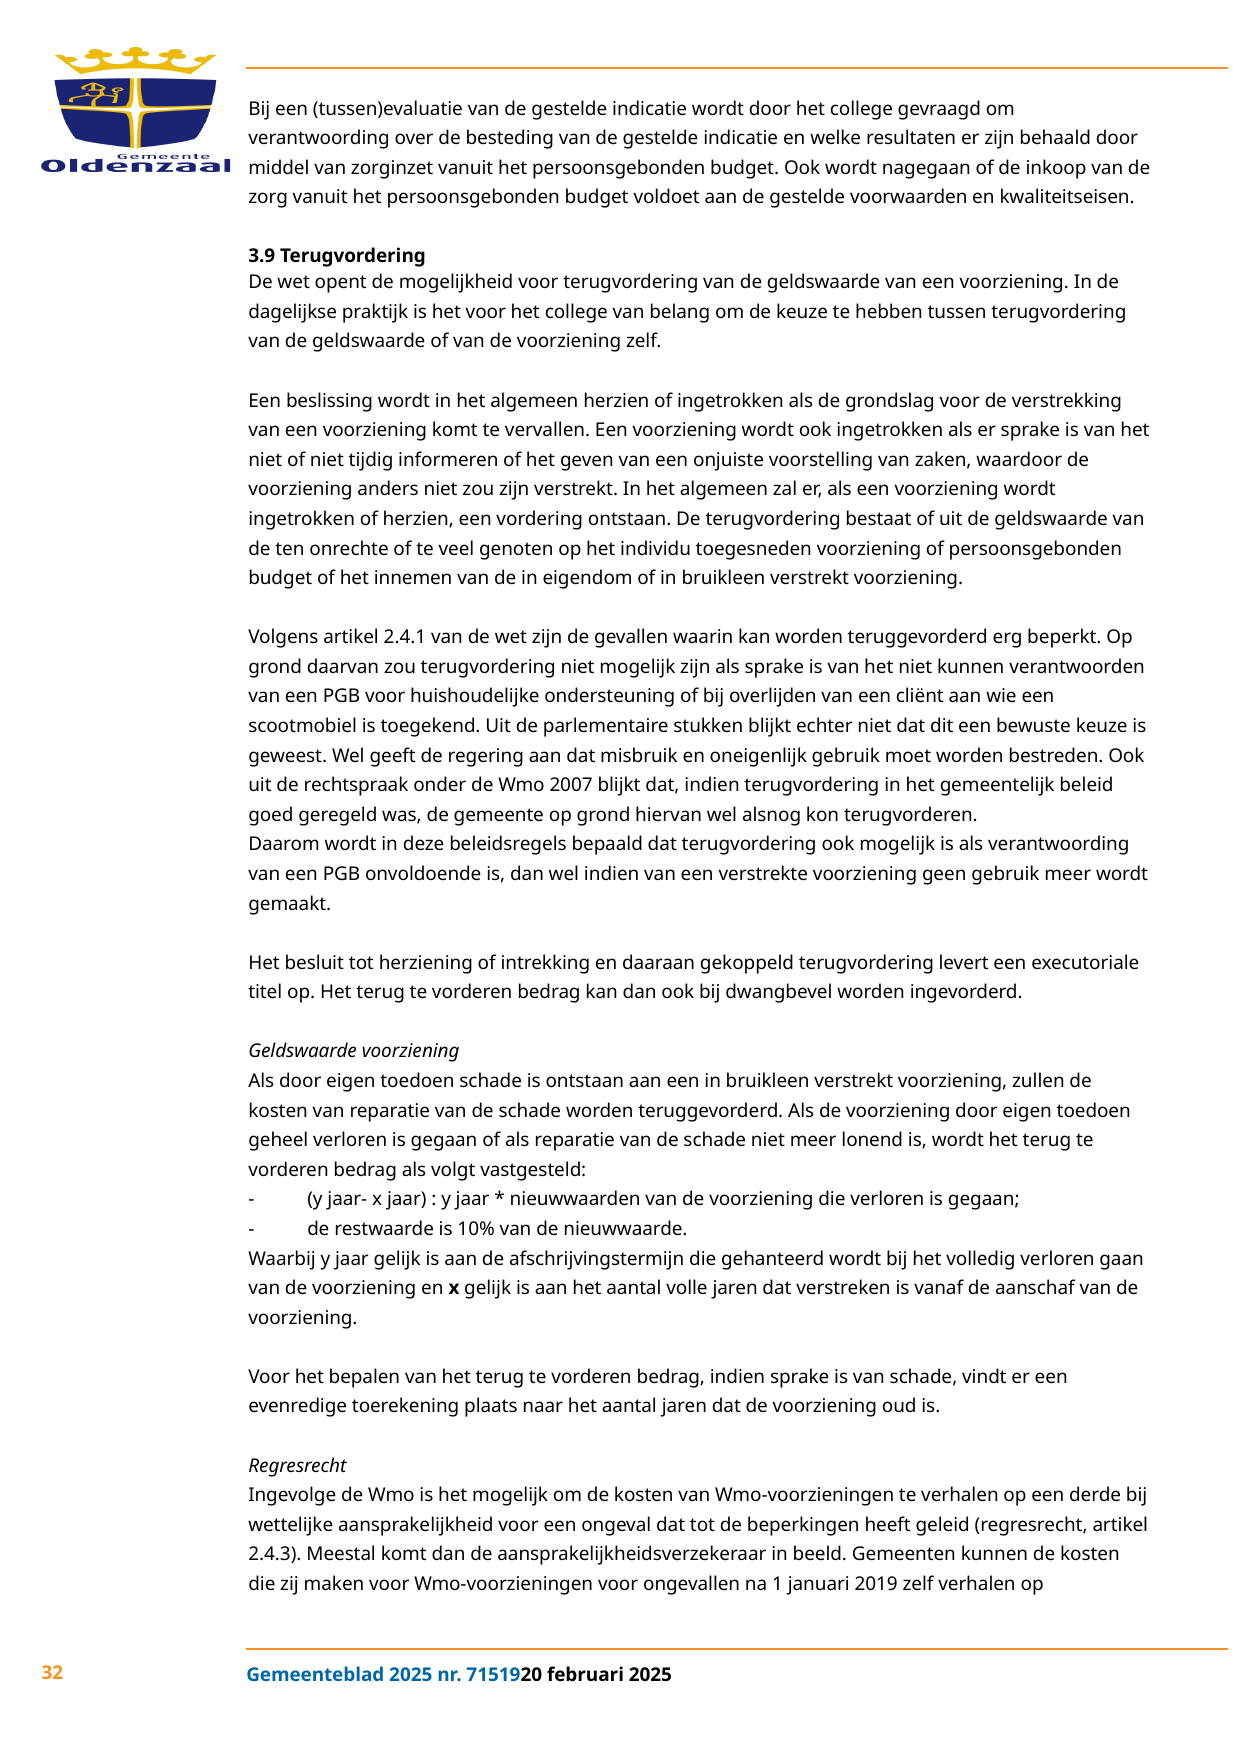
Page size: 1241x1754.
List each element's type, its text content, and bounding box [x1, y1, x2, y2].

text Geldswaarde voorziening [248, 1038, 1152, 1063]
text Voor het bepalen van het terug te vorderen bedrag, indien sprake is van schade, vindt er een evenredige toerekening plaats naar het aantal jaren dat de voorziening oud is. [248, 1363, 1152, 1418]
text Een beslissing wordt in het algemeen herzien of ingetrokken als de grondslag voor de verstrekking van een voorziening komt te vervallen. Een voorziening wordt ook ingetrokken als er sprake is van het niet of niet tijdig informeren of het geven van een onjuiste voorstelling van zaken, waardoor de voorziening anders niet zou zijn verstrekt. In het algemeen zal er, als een voorziening wordt ingetrokken of herzien, een vordering ontstaan. De terugvordering bestaat of uit de geldswaarde van de ten onrechte of te veel genoten op het individu toegesneden voorziening of persoonsgebonden budget of het innemen van de in eigendom of in bruikleen verstrekt voorziening. [248, 387, 1152, 590]
text De wet opent de mogelijkheid voor terugvordering van de geldswaarde van een voorziening. In de dagelijkse praktijk is het voor het college van belang om de keuze te hebben tussen terugvordering van de geldswaarde of van de voorziening zelf. [248, 268, 1152, 353]
text Als door eigen toedoen schade is ontstaan aan een in bruikleen verstrekt voorziening, zullen de kosten van reparatie van de schade worden teruggevorderd. Als de voorziening door eigen toedoen geheel verloren is gegaan of als reparatie van de schade niet meer lonend is, wordt het terug te vorderen bedrag als volgt vastgesteld: [248, 1067, 1152, 1182]
text Volgens artikel 2.4.1 van de wet zijn de gevallen waarin kan worden teruggevorderd erg beperkt. Op grond daarvan zou terugvordering niet mogelijk zijn als sprake is van het niet kunnen verantwoorden van een PGB voor huishoudelijke ondersteuning of bij overlijden van een cliënt aan wie een scootmobiel is toegekend. Uit de parlementaire stukken blijkt echter niet dat dit een bewuste keuze is geweest. Wel geeft de regering aan dat misbruik en oneigenlijk gebruik moet worden bestreden. Ook uit de rechtspraak onder de Wmo 2007 blijkt dat, indien terugvordering in het gemeentelijk beleid goed geregeld was, de gemeente op grond hiervan wel alsnog kon terugvorderen. [248, 623, 1152, 827]
text Het besluit tot herziening of intrekking en daaraan gekoppeld terugvordering levert een executoriale titel op. Het terug te vorderen bedrag kan dan ook bij dwangbevel worden ingevorderd. [248, 949, 1152, 1004]
text Waarbij y jaar gelijk is aan de afschrijvingstermijn die gehanteerd wordt bij het volledig verloren gaan van de voorziening en x gelijk is aan het aantal volle jaren dat verstreken is vanaf de aanschaf van de voorziening. [248, 1245, 1152, 1329]
list de restwaarde is 10% van de nieuwwaarde. [248, 1215, 1152, 1241]
list (y jaar- x jaar) : y jaar * nieuwwaarden van de voorziening die verloren is gegaan; [248, 1186, 1152, 1211]
text Bij een (tussen)evaluatie van de gestelde indicatie wordt door het college gevraagd om verantwoording over de besteding van de gestelde indicatie en welke resultaten er zijn behaald door middel van zorginzet vanuit het persoonsgebonden budget. Ook wordt nagegaan of de inkoop van de zorg vanuit het persoonsgebonden budget voldoet aan de gestelde voorwaarden en kwaliteitseisen. [248, 95, 1152, 209]
text Ingevolge de Wmo is het mogelijk om de kosten van Wmo-voorzieningen te verhalen op een derde bij wettelijke aansprakelijkheid voor een ongeval dat tot de beperkingen heeft geleid (regresrecht, artikel 2.4.3). Meestal komt dan de aansprakelijkheidsverzekeraar in beeld. Gemeenten kunnen de kosten die zij maken voor Wmo-voorzieningen voor ongevallen na 1 januari 2019 zelf verhalen op [248, 1481, 1152, 1596]
picture [41, 47, 231, 172]
text 3.9 Terugvordering [248, 243, 1152, 268]
text Regresrecht [248, 1452, 1152, 1477]
text Daarom wordt in deze beleidsregels bepaald dat terugvordering ook mogelijk is als verantwoording van een PGB onvoldoende is, dan wel indien van een verstrekte voorziening geen gebruik meer wordt gemaakt. [248, 831, 1152, 915]
